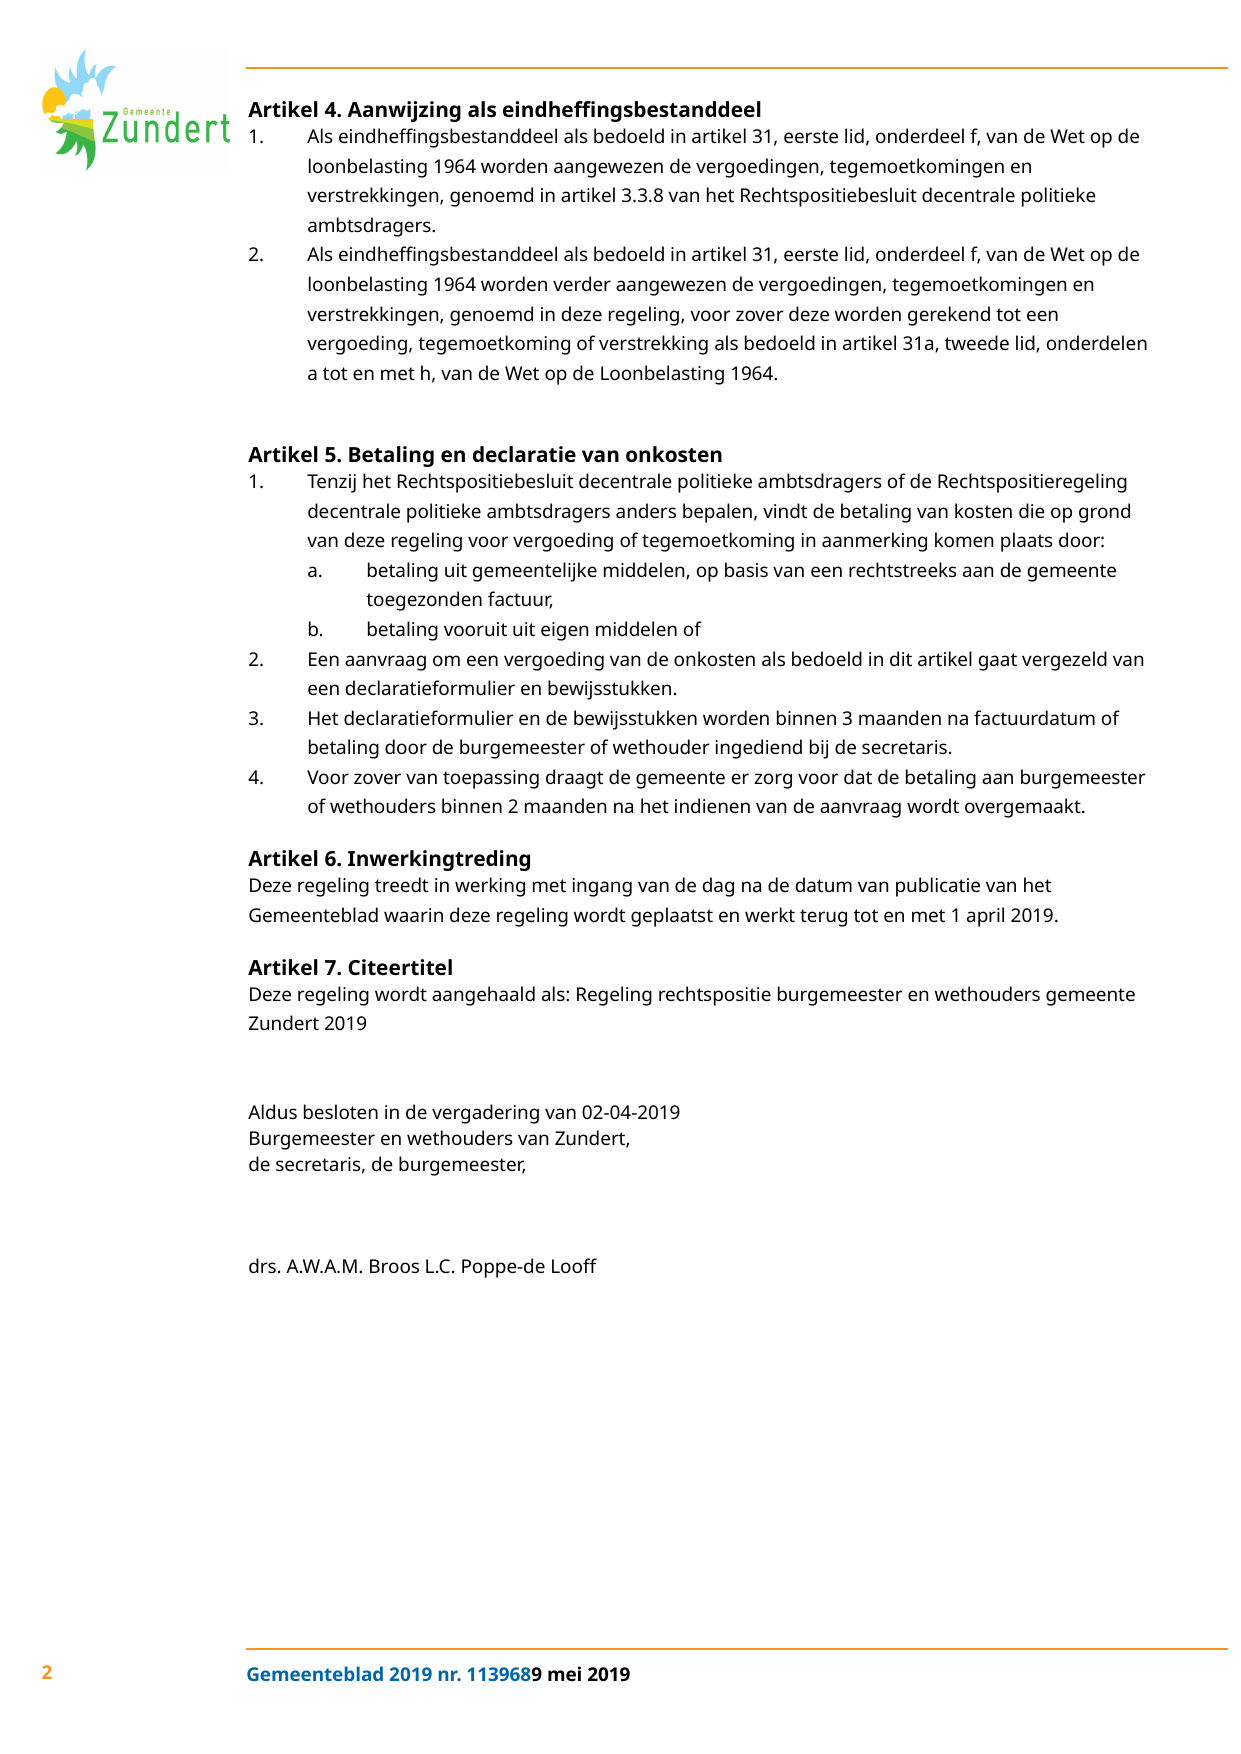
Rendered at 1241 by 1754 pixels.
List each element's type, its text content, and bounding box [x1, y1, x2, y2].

text Deze regeling treedt in werking met ingang van de dag na de datum van publicatie van het Gemeenteblad waarin deze regeling wordt geplaatst en werkt terug tot en met 1 april 2019. [248, 873, 1152, 928]
list Voor zover van toepassing draagt de gemeente er zorg voor dat de betaling aan burgemeester of wethouders binnen 2 maanden na het indienen van de aanvraag wordt overgemaakt. [248, 764, 1152, 819]
list Als eindheffingsbestanddeel als bedoeld in artikel 31, eerste lid, onderdeel f, van de Wet op de loonbelasting 1964 worden verder aangewezen de vergoedingen, tegemoetkomingen en verstrekkingen, genoemd in deze regeling, voor zover deze worden gerekend tot een vergoeding, tegemoetkoming of verstrekking als bedoeld in artikel 31a, tweede lid, onderdelen a tot en met h, van de Wet op de Loonbelasting 1964. [248, 242, 1152, 386]
text Deze regeling wordt aangehaald als: Regeling rechtspositie burgemeester en wethouders gemeente Zundert 2019 [248, 981, 1152, 1036]
list betaling uit gemeentelijke middelen, op basis van een rechtstreeks aan de gemeente toegezonden factuur, [307, 557, 1152, 612]
list betaling vooruit uit eigen middelen of [307, 616, 1152, 642]
list Het declaratieformulier en de bewijsstukken worden binnen 3 maanden na factuurdatum of betaling door de burgemeester of wethouder ingediend bij de secretaris. [248, 705, 1152, 760]
text Artikel 4. Aanwijzing als eindheffingsbestanddeel [248, 95, 1152, 123]
list Als eindheffingsbestanddeel als bedoeld in artikel 31, eerste lid, onderdeel f, van de Wet op de loonbelasting 1964 worden aangewezen de vergoedingen, tegemoetkomingen en verstrekkingen, genoemd in artikel 3.3.8 van het Rechtspositiebesluit decentrale politieke ambtsdragers. [248, 123, 1152, 238]
text de secretaris, de burgemeester, [248, 1151, 1152, 1177]
text Burgemeester en wethouders van Zundert, [248, 1125, 1152, 1151]
picture [41, 47, 231, 172]
text Artikel 7. Citeertitel [248, 953, 1152, 981]
text Artikel 6. Inwerkingtreding [248, 844, 1152, 873]
list Een aanvraag om een vergoeding van de onkosten als bedoeld in dit artikel gaat vergezeld van een declaratieformulier en bewijsstukken. [248, 646, 1152, 701]
list Tenzij het Rechtspositiebesluit decentrale politieke ambtsdragers of de Rechtspositieregeling decentrale politieke ambtsdragers anders bepalen, vindt de betaling van kosten die op grond van deze regeling voor vergoeding of tegemoetkoming in aanmerking komen plaats door: [248, 468, 1152, 553]
text Aldus besloten in de vergadering van 02-04-2019 [248, 1099, 1152, 1125]
text drs. A.W.A.M. Broos L.C. Poppe-de Looff [248, 1254, 1152, 1279]
text Artikel 5. Betaling en declaratie van onkosten [248, 440, 1152, 468]
